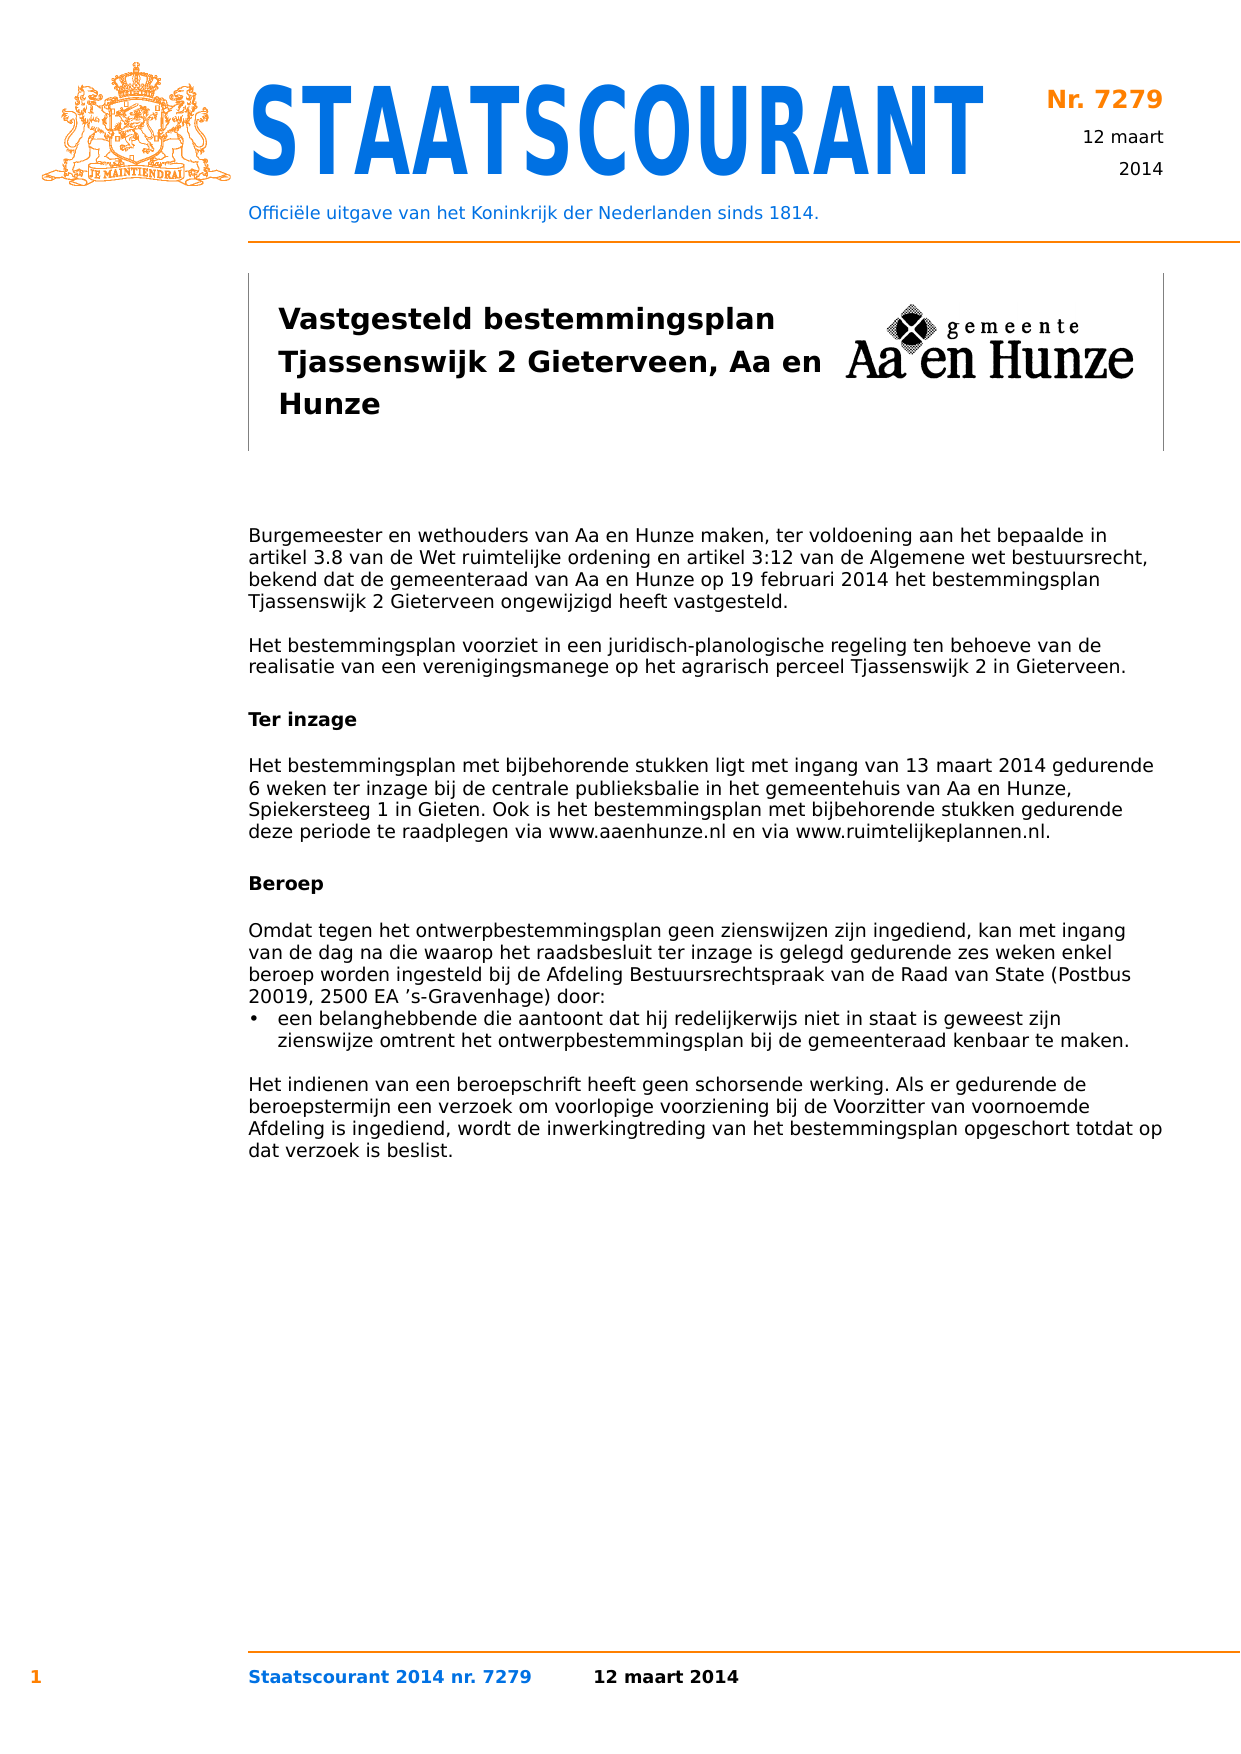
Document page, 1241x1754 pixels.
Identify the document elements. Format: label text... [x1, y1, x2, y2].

table_header STAATSCOURANT [248, 62, 998, 203]
text Burgemeester en wethouders van Aa en Hunze maken, ter voldoening aan het bepaalde in artikel 3.8 van de Wet ruimtelijke ordening en artikel 3:12 van de Algemene wet bestuursrecht, bekend dat de gemeenteraad van Aa en Hunze op 19 februari 2014 het bestemmingsplan Tjassenswijk 2 Gieterveen ongewijzigd heeft vastgesteld. [248, 525, 1163, 613]
subtitle Beroep [248, 873, 1163, 895]
picture [844, 302, 1134, 380]
subtitle Ter inzage [248, 708, 1163, 730]
table_cell Officiële uitgave van het Koninkrijk der Nederlanden sinds 1814. [248, 203, 1240, 241]
text • een belanghebbende die aantoont dat hij redelijkerwijs niet in staat is geweest zijn zienswijze omtrent het ontwerpbestemmingsplan bij de gemeenteraad kenbaar te maken. [248, 1008, 1163, 1052]
picture [41, 62, 231, 186]
subtitle Vastgesteld bestemmingsplan Tjassenswijk 2 Gieterveen, Aa en Hunze [249, 273, 1163, 451]
text Het bestemmingsplan met bijbehorende stukken ligt met ingang van 13 maart 2014 gedurende 6 weken ter inzage bij de centrale publieksbalie in het gemeentehuis van Aa en Hunze, Spiekersteeg 1 in Gieten. Ook is het bestemmingsplan met bijbehorende stukken gedurende deze periode te raadplegen via www.aaenhunze.nl en via www.ruimtelijkeplannen.nl. [248, 755, 1163, 843]
table_cell 2014 [998, 153, 1240, 203]
text Het indienen van een beroepschrift heeft geen schorsende werking. Als er gedurende de beroepstermijn een verzoek om voorlopige voorziening bij de Voorzitter van voornoemde Afdeling is ingediend, wordt de inwerkingtreding van het bestemmingsplan opgeschort totdat op dat verzoek is beslist. [248, 1074, 1163, 1162]
table_cell 12 maart [998, 121, 1240, 153]
text Het bestemmingsplan voorziet in een juridisch-planologische regeling ten behoeve van de realisatie van een verenigingsmanege op het agrarisch perceel Tjassenswijk 2 in Gieterveen. [248, 634, 1163, 678]
text Omdat tegen het ontwerpbestemmingsplan geen zienswijzen zijn ingediend, kan met ingang van de dag na die waarop het raadsbesluit ter inzage is gelegd gedurende zes weken enkel beroep worden ingesteld bij de Afdeling Bestuursrechtspraak van de Raad van State (Postbus 20019, 2500 EA ’s-Gravenhage) door: [248, 920, 1163, 1008]
table_header [25, 62, 248, 241]
table_header Nr. 7279 [998, 62, 1240, 121]
